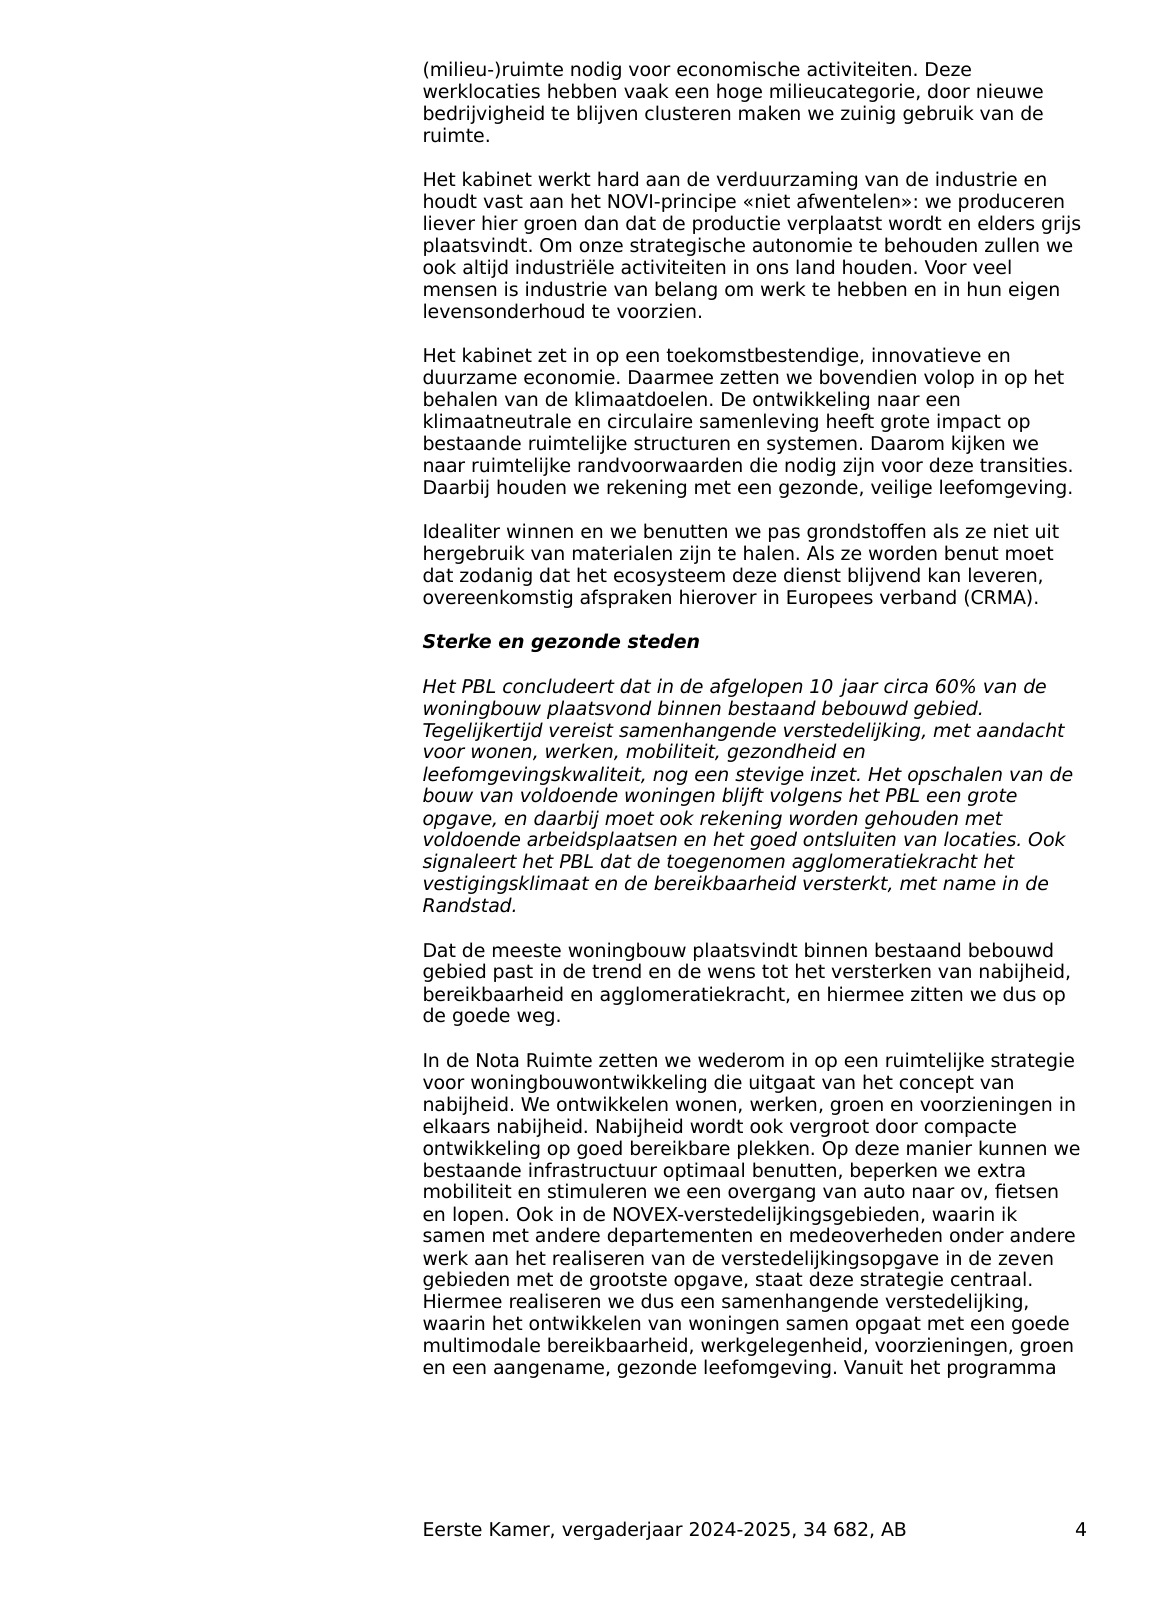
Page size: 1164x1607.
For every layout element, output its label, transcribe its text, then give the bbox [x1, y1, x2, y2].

text Het kabinet zet in op een toekomstbestendige, innovatieve en duurzame economie. Daarmee zetten we bovendien volop in op het behalen van de klimaatdoelen. De ontwikkeling naar een klimaatneutrale en circulaire samenleving heeft grote impact op bestaande ruimtelijke structuren en systemen. Daarom kijken we naar ruimtelijke randvoorwaarden die nodig zijn voor deze transities. Daarbij houden we rekening met een gezonde, veilige leefomgeving. [422, 345, 1087, 499]
text In de Nota Ruimte zetten we wederom in op een ruimtelijke strategie voor woningbouwontwikkeling die uitgaat van het concept van nabijheid. We ontwikkelen wonen, werken, groen en voorzieningen in elkaars nabijheid. Nabijheid wordt ook vergroot door compacte ontwikkeling op goed bereikbare plekken. Op deze manier kunnen we bestaande infrastructuur optimaal benutten, beperken we extra mobiliteit en stimuleren we een overgang van auto naar ov, fietsen en lopen. Ook in de NOVEX-verstedelijkingsgebieden, waarin ik samen met andere departementen en medeoverheden onder andere werk aan het realiseren van de verstedelijkingsopgave in de zeven gebieden met de grootste opgave, staat deze strategie centraal. Hiermee realiseren we dus een samenhangende verstedelijking, waarin het ontwikkelen van woningen samen opgaat met een goede multimodale bereikbaarheid, werkgelegenheid, voorzieningen, groen en een aangename, gezonde leefomgeving. Vanuit het programma [422, 1049, 1087, 1379]
text Het kabinet werkt hard aan de verduurzaming van de industrie en houdt vast aan het NOVI-principe «niet afwentelen»: we produceren liever hier groen dan dat de productie verplaatst wordt en elders grijs plaatsvindt. Om onze strategische autonomie te behouden zullen we ook altijd industriële activiteiten in ons land houden. Voor veel mensen is industrie van belang om werk te hebben en in hun eigen levensonderhoud te voorzien. [422, 169, 1087, 323]
text Idealiter winnen en we benutten we pas grondstoffen als ze niet uit hergebruik van materialen zijn te halen. Als ze worden benut moet dat zodanig dat het ecosysteem deze dienst blijvend kan leveren, overeenkomstig afspraken hierover in Europees verband (CRMA). [422, 521, 1087, 609]
text Dat de meeste woningbouw plaatsvindt binnen bestaand bebouwd gebied past in de trend en de wens tot het versterken van nabijheid, bereikbaarheid en agglomeratiekracht, en hiermee zitten we dus op de goede weg. [422, 939, 1087, 1027]
text Het PBL concludeert dat in de afgelopen 10 jaar circa 60% van de woningbouw plaatsvond binnen bestaand bebouwd gebied. Tegelijkertijd vereist samenhangende verstedelijking, met aandacht voor wonen, werken, mobiliteit, gezondheid en leefomgevingskwaliteit, nog een stevige inzet. Het opschalen van de bouw van voldoende woningen blijft volgens het PBL een grote opgave, en daarbij moet ook rekening worden gehouden met voldoende arbeidsplaatsen en het goed ontsluiten van locaties. Ook signaleert het PBL dat de toegenomen agglomeratiekracht het vestigingsklimaat en de bereikbaarheid versterkt, met name in de Randstad. [422, 676, 1087, 917]
text (milieu-)ruimte nodig voor economische activiteiten. Deze werklocaties hebben vaak een hoge milieucategorie, door nieuwe bedrijvigheid te blijven clusteren maken we zuinig gebruik van de ruimte. [422, 59, 1087, 147]
subtitle Sterke en gezonde steden [422, 631, 1087, 653]
